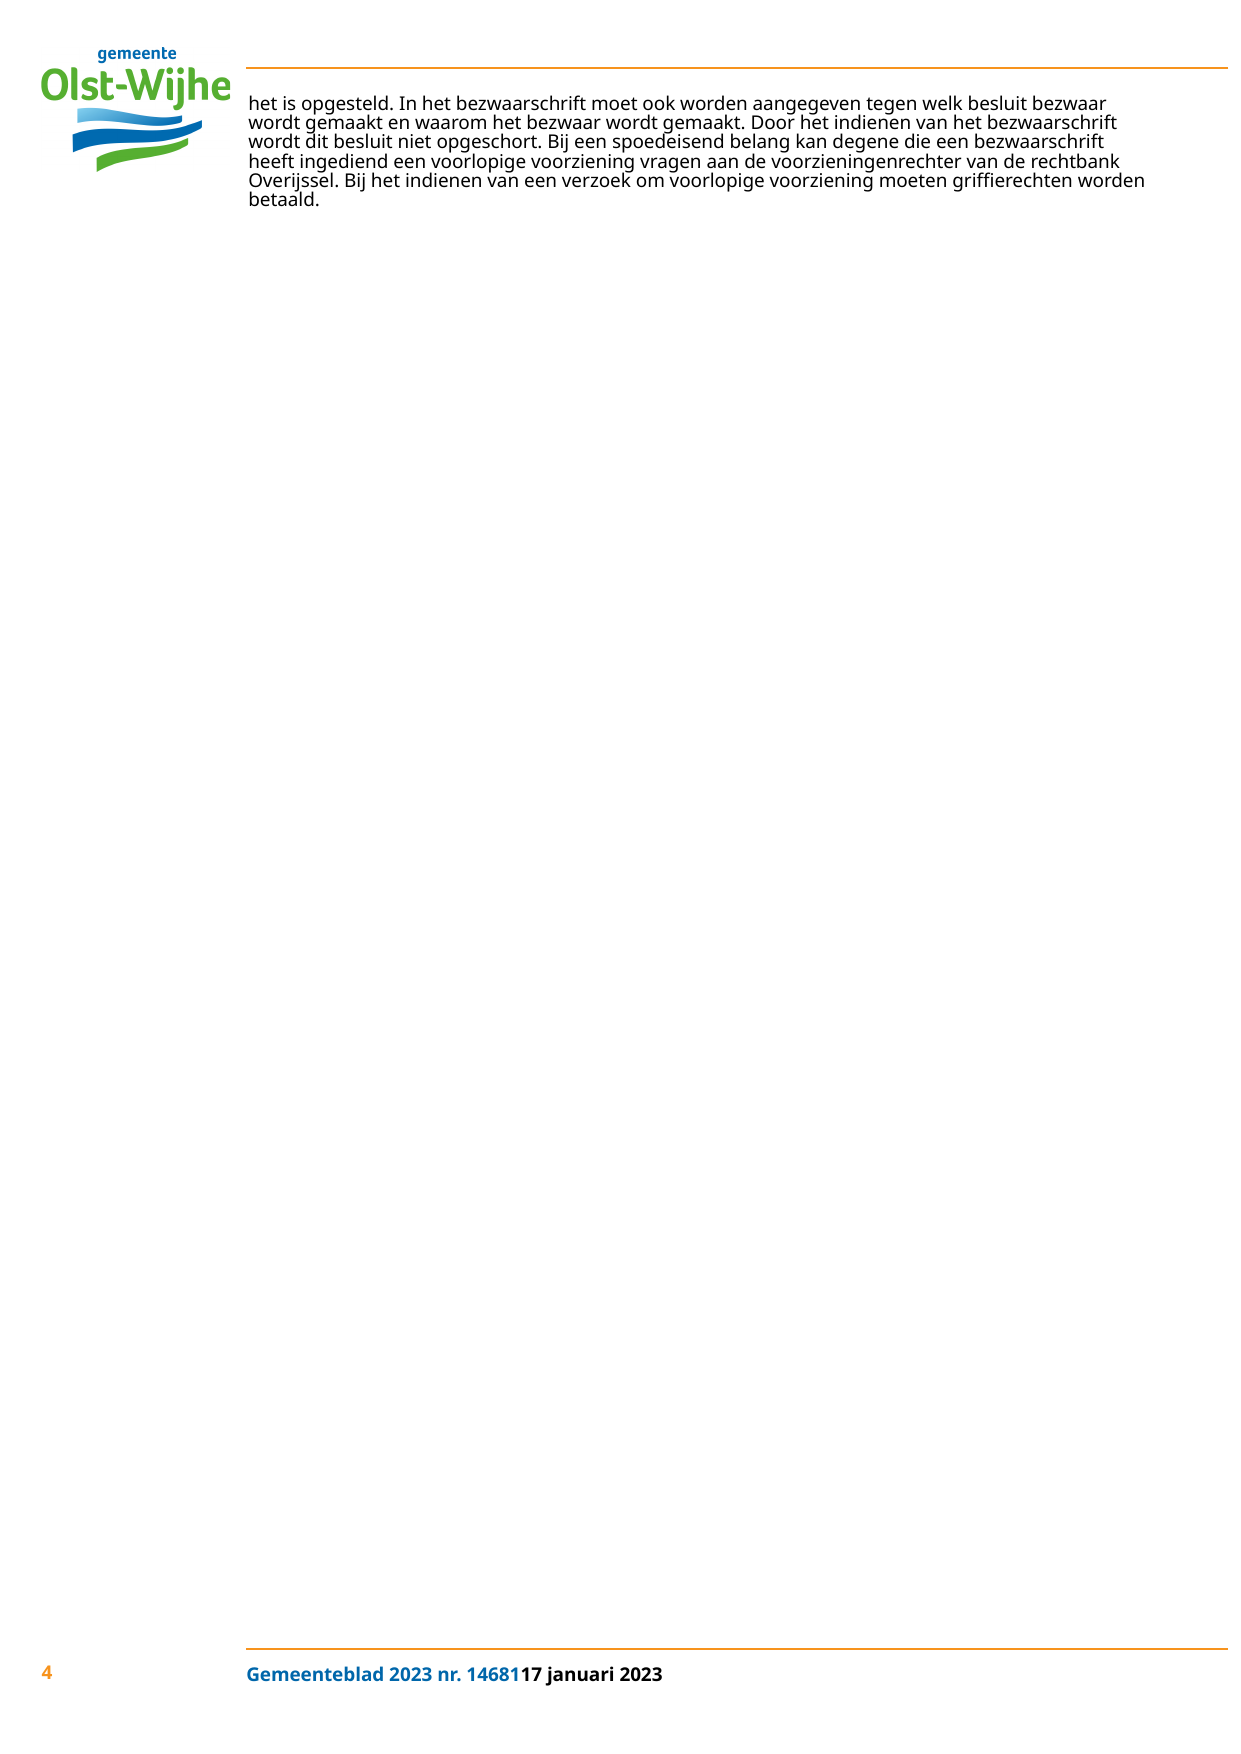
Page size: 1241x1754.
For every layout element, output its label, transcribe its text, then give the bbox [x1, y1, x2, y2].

text het is opgesteld. In het bezwaarschrift moet ook worden aangegeven tegen welk besluit bezwaar wordt gemaakt en waarom het bezwaar wordt gemaakt. Door het indienen van het bezwaarschrift wordt dit besluit niet opgeschort. Bij een spoedeisend belang kan degene die een bezwaarschrift heeft ingediend een voorlopige voorziening vragen aan de voorzieningenrechter van de rechtbank Overijssel. Bij het indienen van een verzoek om voorlopige voorziening moeten griffierechten worden betaald. [248, 95, 1152, 210]
picture [41, 47, 231, 172]
